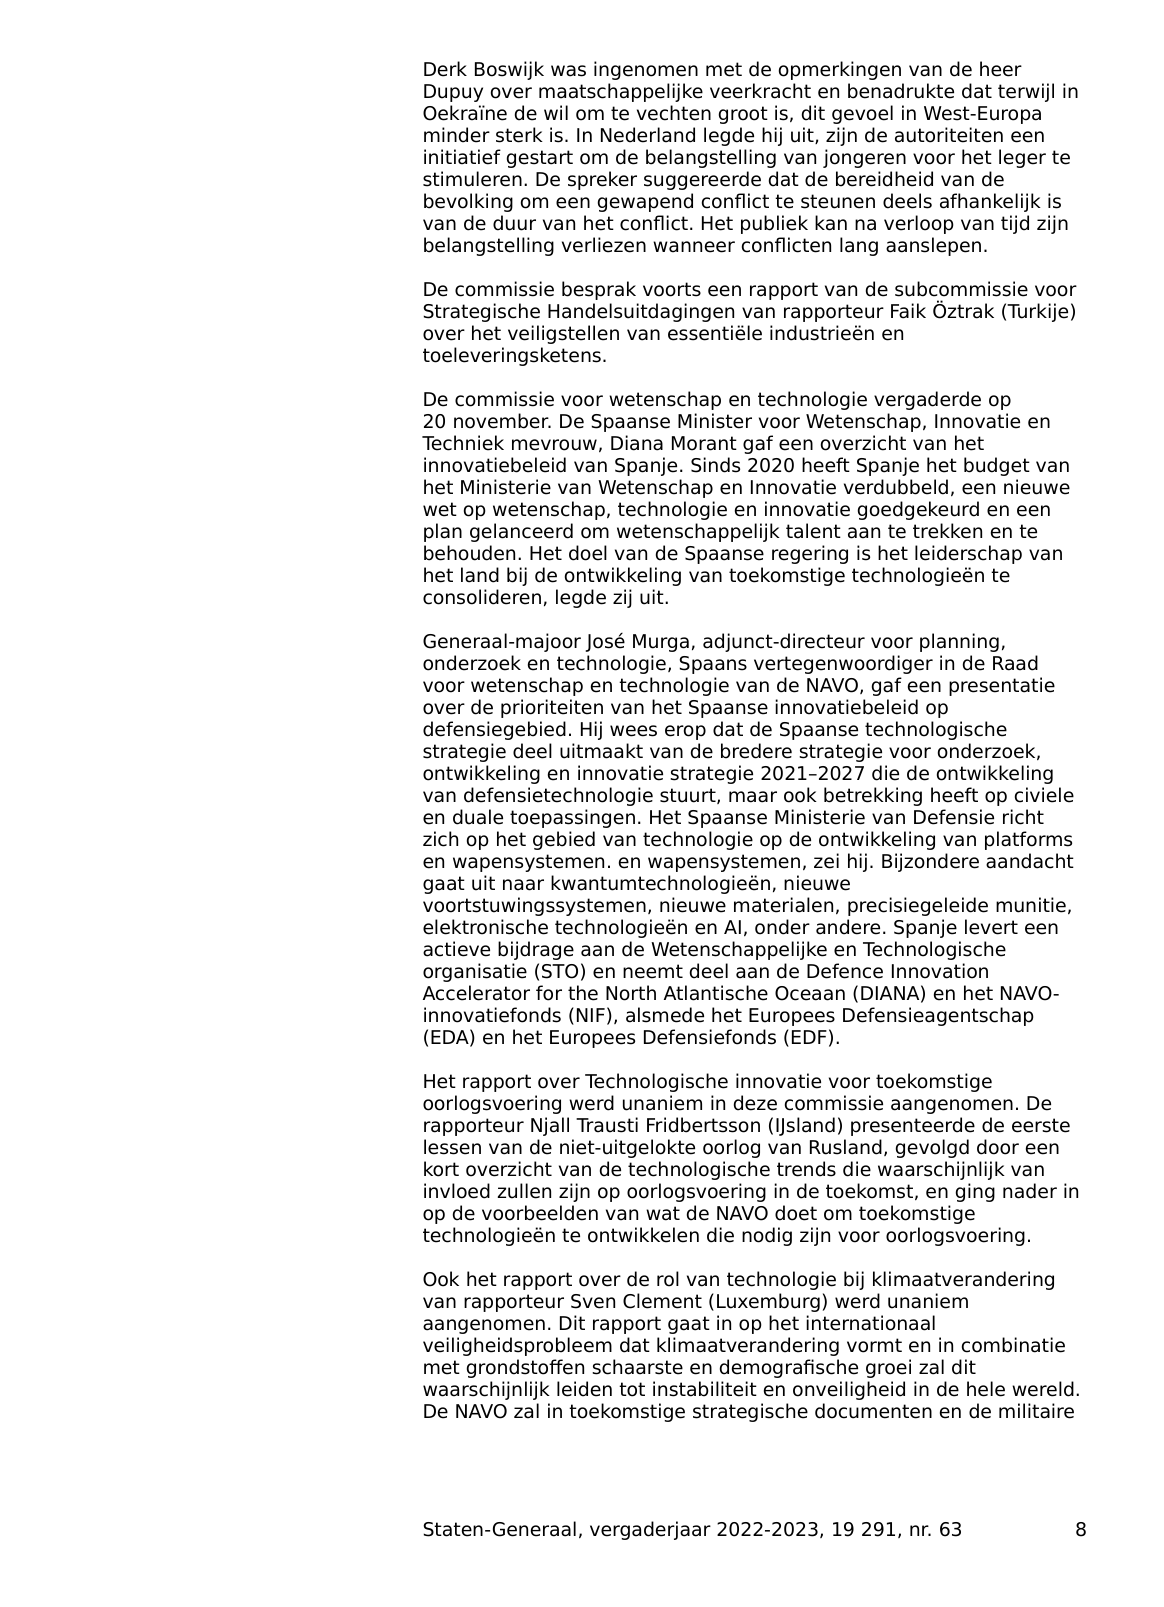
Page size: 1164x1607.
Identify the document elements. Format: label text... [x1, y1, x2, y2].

text De commissie voor wetenschap en technologie vergaderde op 20 november. De Spaanse Minister voor Wetenschap, Innovatie en Techniek mevrouw, Diana Morant gaf een overzicht van het innovatiebeleid van Spanje. Sinds 2020 heeft Spanje het budget van het Ministerie van Wetenschap en Innovatie verdubbeld, een nieuwe wet op wetenschap, technologie en innovatie goedgekeurd en een plan gelanceerd om wetenschappelijk talent aan te trekken en te behouden. Het doel van de Spaanse regering is het leiderschap van het land bij de ontwikkeling van toekomstige technologieën te consolideren, legde zij uit. [422, 389, 1087, 609]
text Het rapport over Technologische innovatie voor toekomstige oorlogsvoering werd unaniem in deze commissie aangenomen. De rapporteur Njall Trausti Fridbertsson (IJsland) presenteerde de eerste lessen van de niet-uitgelokte oorlog van Rusland, gevolgd door een kort overzicht van de technologische trends die waarschijnlijk van invloed zullen zijn op oorlogsvoering in de toekomst, en ging nader in op de voorbeelden van wat de NAVO doet om toekomstige technologieën te ontwikkelen die nodig zijn voor oorlogsvoering. [422, 1071, 1087, 1247]
text Derk Boswijk was ingenomen met de opmerkingen van de heer Dupuy over maatschappelijke veerkracht en benadrukte dat terwijl in Oekraïne de wil om te vechten groot is, dit gevoel in West-Europa minder sterk is. In Nederland legde hij uit, zijn de autoriteiten een initiatief gestart om de belangstelling van jongeren voor het leger te stimuleren. De spreker suggereerde dat de bereidheid van de bevolking om een gewapend conflict te steunen deels afhankelijk is van de duur van het conflict. Het publiek kan na verloop van tijd zijn belangstelling verliezen wanneer conflicten lang aanslepen. [422, 59, 1087, 257]
text De commissie besprak voorts een rapport van de subcommissie voor Strategische Handelsuitdagingen van rapporteur Faik Öztrak (Turkije) over het veiligstellen van essentiële industrieën en toeleveringsketens. [422, 279, 1087, 367]
text Ook het rapport over de rol van technologie bij klimaatverandering van rapporteur Sven Clement (Luxemburg) werd unaniem aangenomen. Dit rapport gaat in op het internationaal veiligheidsprobleem dat klimaatverandering vormt en in combinatie met grondstoffen schaarste en demografische groei zal dit waarschijnlijk leiden tot instabiliteit en onveiligheid in de hele wereld. De NAVO zal in toekomstige strategische documenten en de militaire [422, 1269, 1087, 1423]
text Generaal-majoor José Murga, adjunct-directeur voor planning, onderzoek en technologie, Spaans vertegenwoordiger in de Raad voor wetenschap en technologie van de NAVO, gaf een presentatie over de prioriteiten van het Spaanse innovatiebeleid op defensiegebied. Hij wees erop dat de Spaanse technologische strategie deel uitmaakt van de bredere strategie voor onderzoek, ontwikkeling en innovatie strategie 2021–2027 die de ontwikkeling van defensietechnologie stuurt, maar ook betrekking heeft op civiele en duale toepassingen. Het Spaanse Ministerie van Defensie richt zich op het gebied van technologie op de ontwikkeling van platforms en wapensystemen. en wapensystemen, zei hij. Bijzondere aandacht gaat uit naar kwantumtechnologieën, nieuwe voortstuwingssystemen, nieuwe materialen, precisiegeleide munitie, elektronische technologieën en AI, onder andere. Spanje levert een actieve bijdrage aan de Wetenschappelijke en Technologische organisatie (STO) en neemt deel aan de Defence Innovation Accelerator for the North Atlantische Oceaan (DIANA) en het NAVO-innovatiefonds (NIF), alsmede het Europees Defensieagentschap (EDA) en het Europees Defensiefonds (EDF). [422, 631, 1087, 1049]
